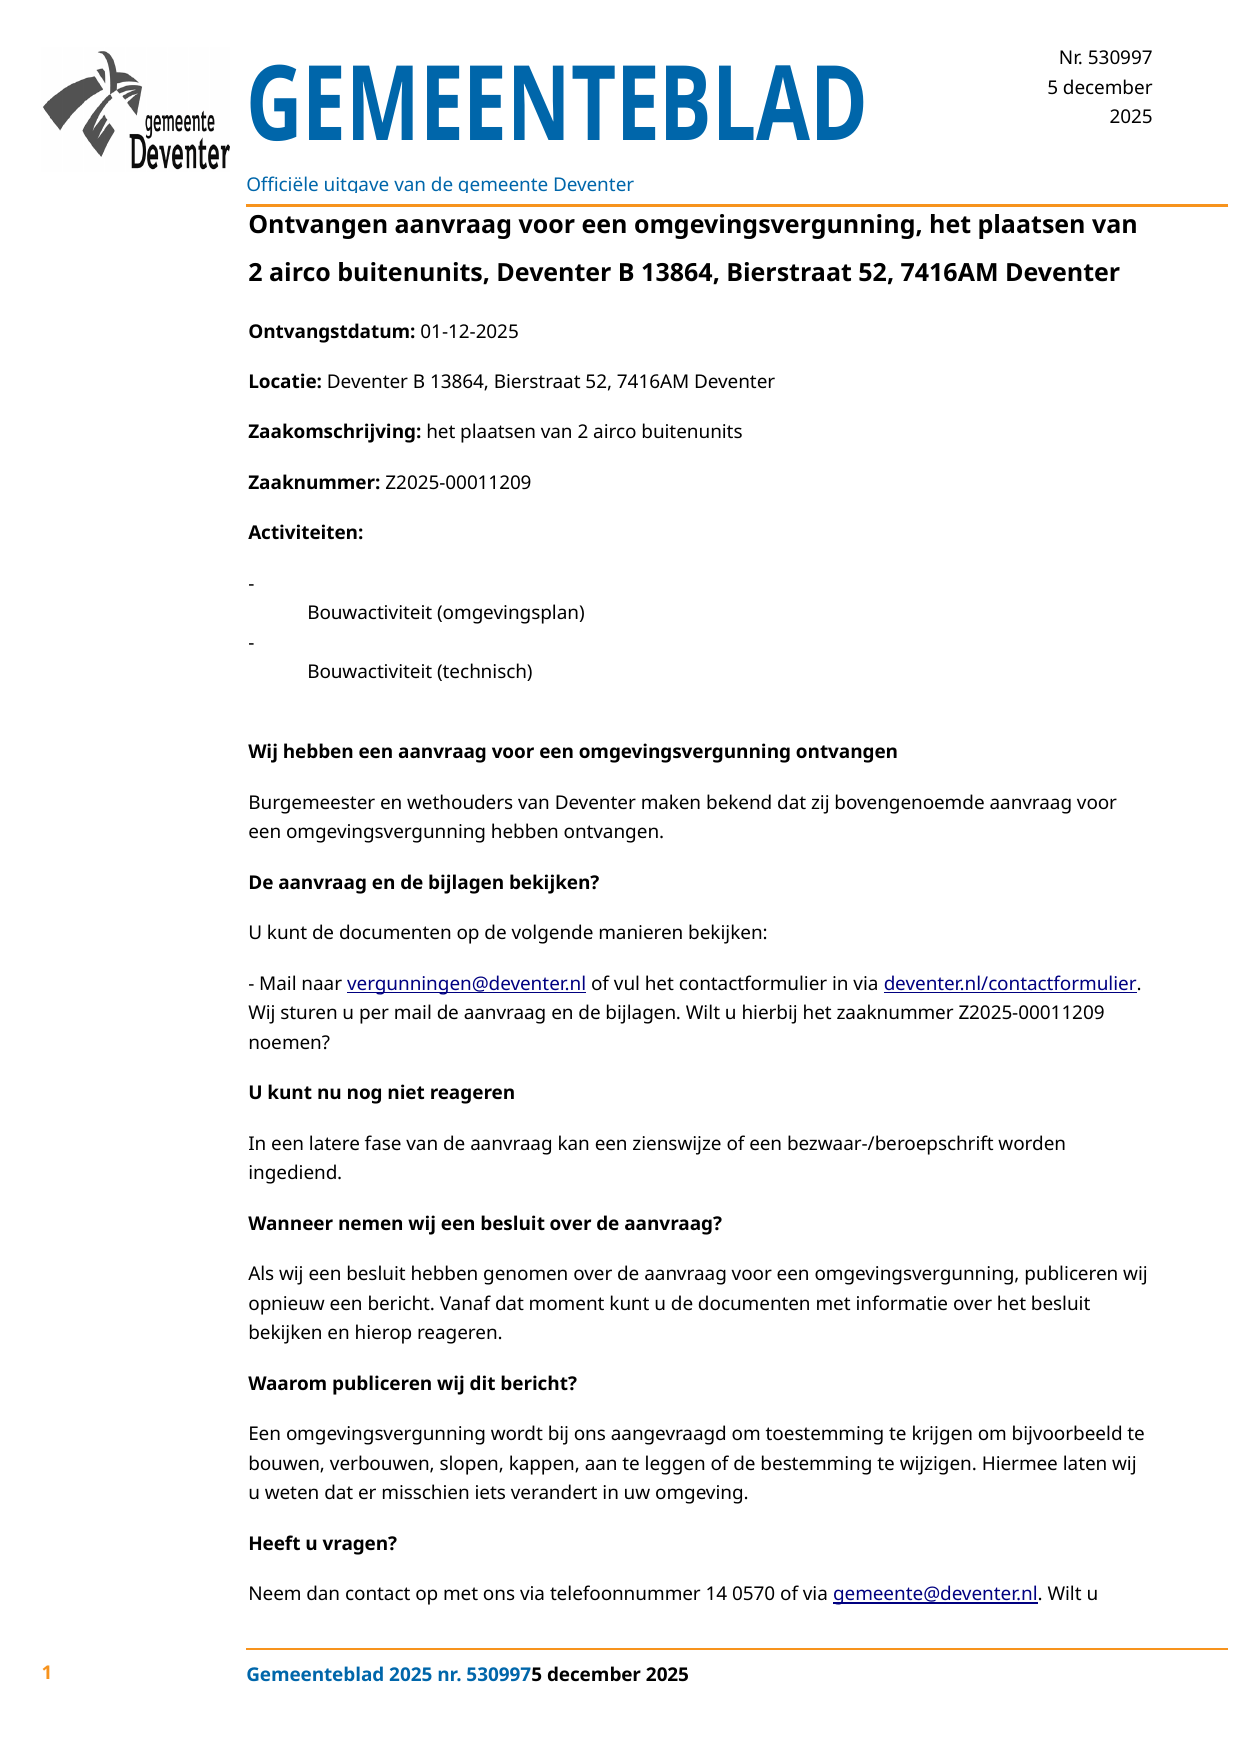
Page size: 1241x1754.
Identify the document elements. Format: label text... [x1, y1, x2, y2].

text Neem dan contact op met ons via telefoonnummer 14 0570 of via gemeente@deventer.nl. Wilt u [248, 1580, 1152, 1606]
picture [41, 47, 231, 172]
text U kunt nu nog niet reageren [248, 1079, 1152, 1105]
list Bouwactiviteit (omgevingsplan) [248, 599, 1152, 625]
list Bouwactiviteit (technisch) [248, 659, 1152, 684]
text Waarom publiceren wij dit bericht? [248, 1370, 1152, 1396]
text Activiteiten: [248, 519, 1152, 545]
text De aanvraag en de bijlagen bekijken? [248, 869, 1152, 895]
text Wij hebben een aanvraag voor een omgevingsvergunning ontvangen [248, 739, 1152, 764]
text Wanneer nemen wij een besluit over de aanvraag? [248, 1210, 1152, 1236]
text Als wij een besluit hebben genomen over de aanvraag voor een omgevingsvergunning, publiceren wij opnieuw een bericht. Vanaf dat moment kunt u de documenten met informatie over het besluit bekijken en hierop reageren. [248, 1260, 1152, 1345]
text U kunt de documenten op de volgende manieren bekijken: [248, 919, 1152, 945]
text Ontvangstdatum: 01-12-2025 [248, 318, 1152, 344]
text Een omgevingsvergunning wordt bij ons aangevraagd om toestemming te krijgen om bijvoorbeeld te bouwen, verbouwen, slopen, kappen, aan te leggen of de bestemming te wijzigen. Hiermee laten wij u weten dat er misschien iets verandert in uw omgeving. [248, 1420, 1152, 1505]
text Ontvangen aanvraag voor een omgevingsvergunning, het plaatsen van 2 airco buitenunits, Deventer B 13864, Bierstraat 52, 7416AM Deventer [248, 207, 1152, 288]
text - Mail naar vergunningen@deventer.nl of vul het contactformulier in via deventer.nl/contactformulier. Wij sturen u per mail de aanvraag en de bijlagen. Wilt u hierbij het zaaknummer Z2025-00011209 noemen? [248, 970, 1152, 1055]
text Zaakomschrijving: het plaatsen van 2 airco buitenunits [248, 419, 1152, 444]
text Locatie: Deventer B 13864, Bierstraat 52, 7416AM Deventer [248, 368, 1152, 394]
text In een latere fase van de aanvraag kan een zienswijze of een bezwaar-/beroepschrift worden ingediend. [248, 1130, 1152, 1185]
text Zaaknummer: Z2025-00011209 [248, 469, 1152, 495]
text Burgemeester en wethouders van Deventer maken bekend dat zij bovengenoemde aanvraag voor een omgevingsvergunning hebben ontvangen. [248, 789, 1152, 844]
text Heeft u vragen? [248, 1530, 1152, 1556]
